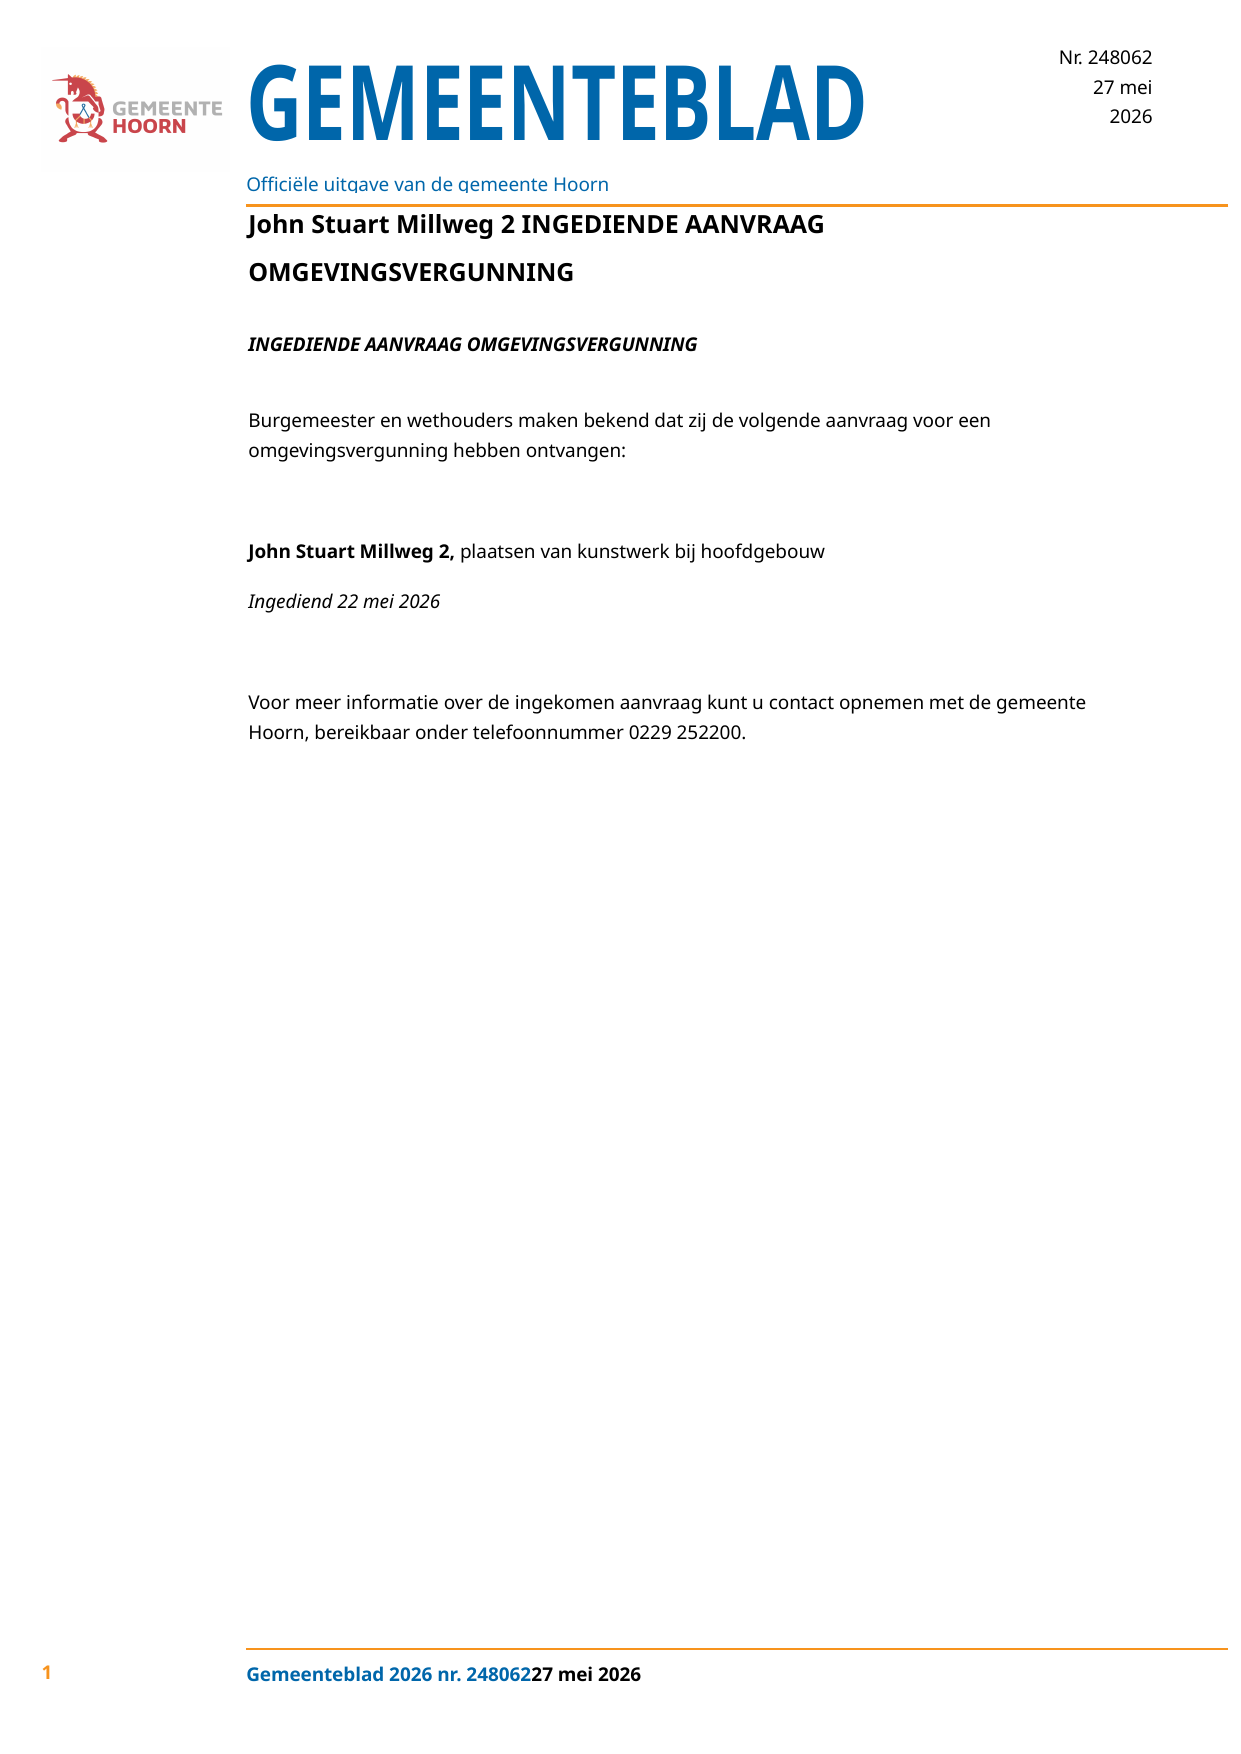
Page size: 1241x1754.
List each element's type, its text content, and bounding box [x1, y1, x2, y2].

text John Stuart Millweg 2 INGEDIENDE AANVRAAG OMGEVINGSVERGUNNING [248, 207, 1152, 288]
text Ingediend 22 mei 2026 [248, 588, 1152, 614]
text Burgemeester en wethouders maken bekend dat zij de volgende aanvraag voor een omgevingsvergunning hebben ontvangen: [248, 408, 1152, 463]
text INGEDIENDE AANVRAAG OMGEVINGSVERGUNNING [248, 331, 1152, 357]
text John Stuart Millweg 2, plaatsen van kunstwerk bij hoofdgebouw [248, 538, 1152, 564]
picture [41, 47, 231, 172]
text Voor meer informatie over de ingekomen aanvraag kunt u contact opnemen met de gemeente Hoorn, bereikbaar onder telefoonnummer 0229 252200. [248, 689, 1152, 744]
